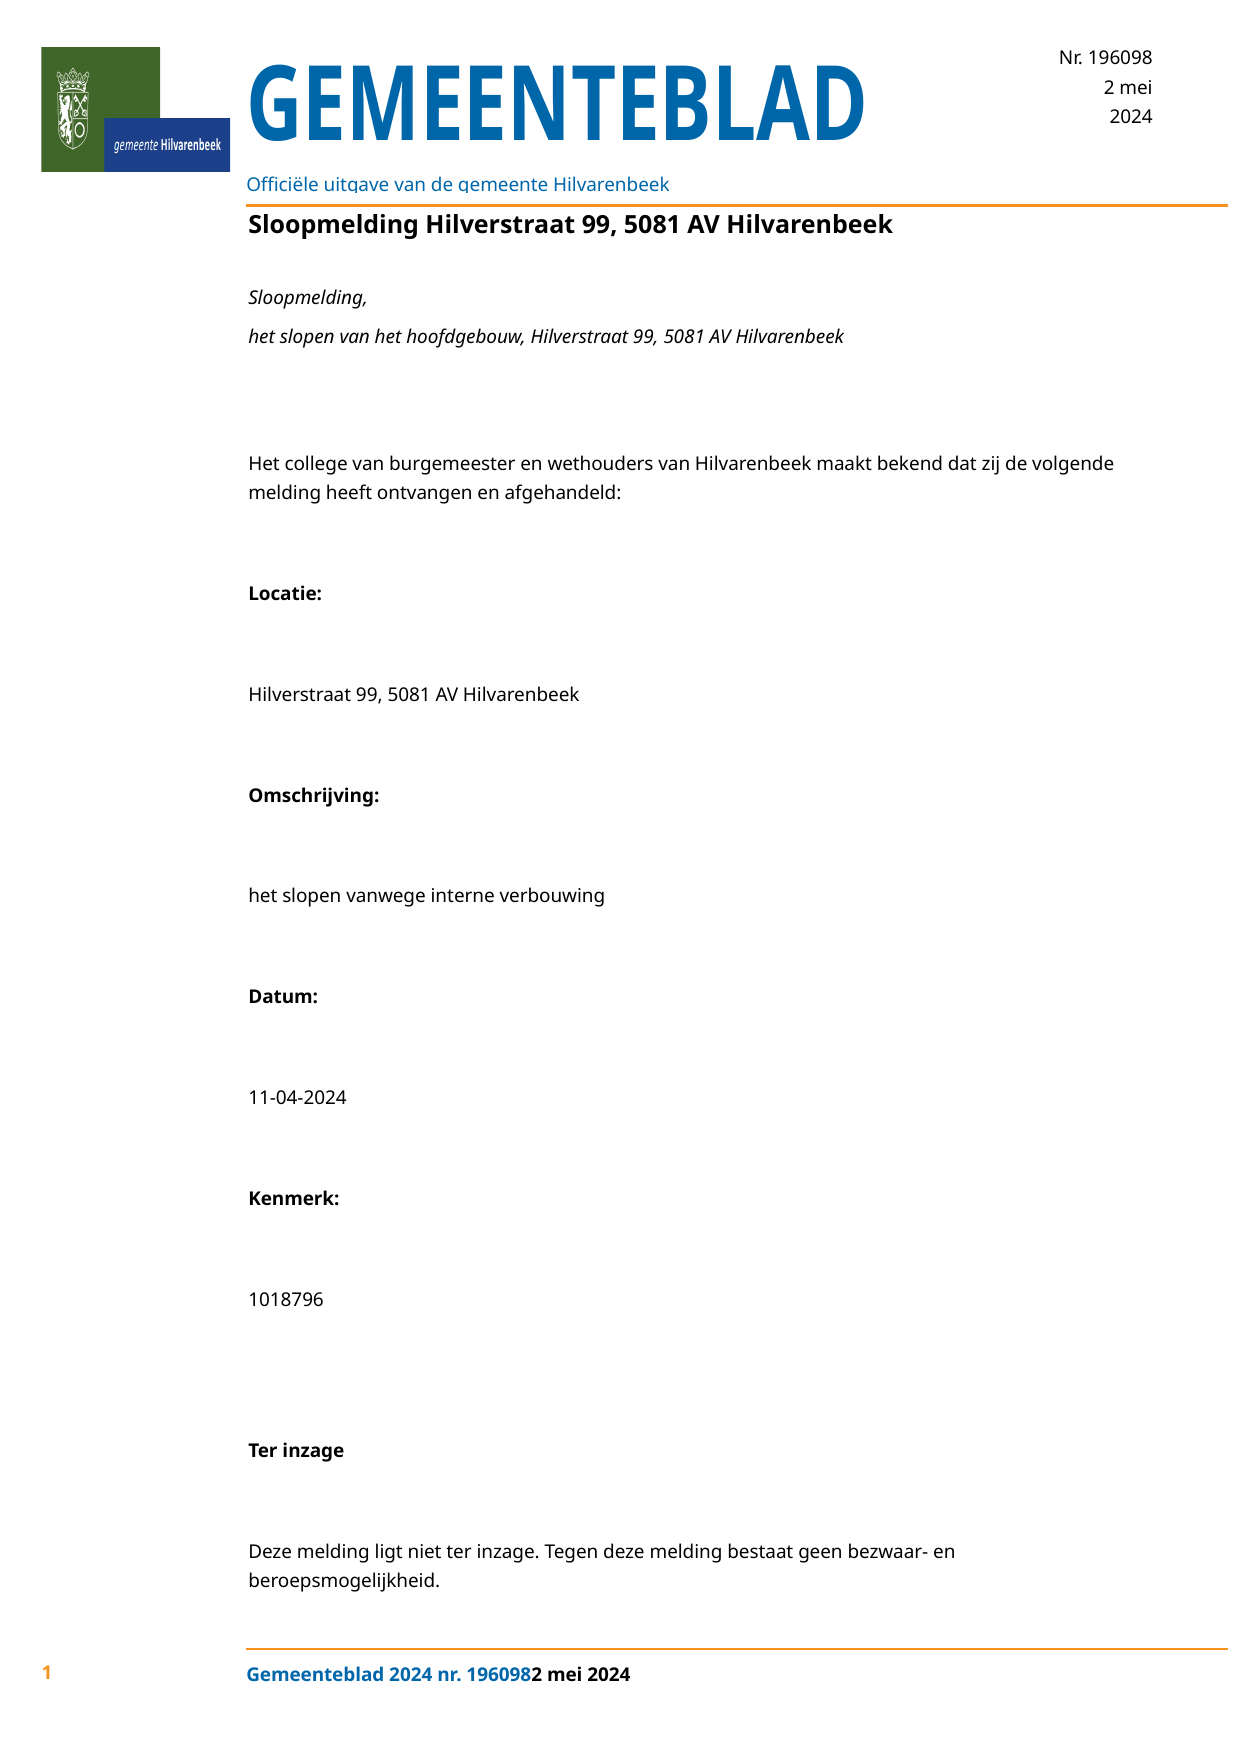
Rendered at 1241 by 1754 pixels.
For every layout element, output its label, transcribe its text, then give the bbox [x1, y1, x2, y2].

picture [41, 47, 231, 172]
text het slopen vanwege interne verbouwing [248, 883, 1152, 908]
text Kenmerk: [248, 1185, 1152, 1211]
text Datum: [248, 983, 1152, 1009]
text Ter inzage [248, 1437, 1152, 1463]
text Locatie: [248, 580, 1152, 606]
text Hilverstraat 99, 5081 AV Hilvarenbeek [248, 681, 1152, 707]
text het slopen van het hoofdgebouw, Hilverstraat 99, 5081 AV Hilvarenbeek [248, 323, 1152, 349]
text Deze melding ligt niet ter inzage. Tegen deze melding bestaat geen bezwaar- en beroepsmogelijkheid. [248, 1538, 1152, 1593]
text Sloopmelding Hilverstraat 99, 5081 AV Hilvarenbeek [248, 207, 1152, 241]
text Sloopmelding, [248, 284, 1152, 309]
text 1018796 [248, 1286, 1152, 1312]
text Omschrijving: [248, 782, 1152, 807]
text 11-04-2024 [248, 1084, 1152, 1110]
text Het college van burgemeester en wethouders van Hilvarenbeek maakt bekend dat zij de volgende melding heeft ontvangen en afgehandeld: [248, 450, 1152, 505]
